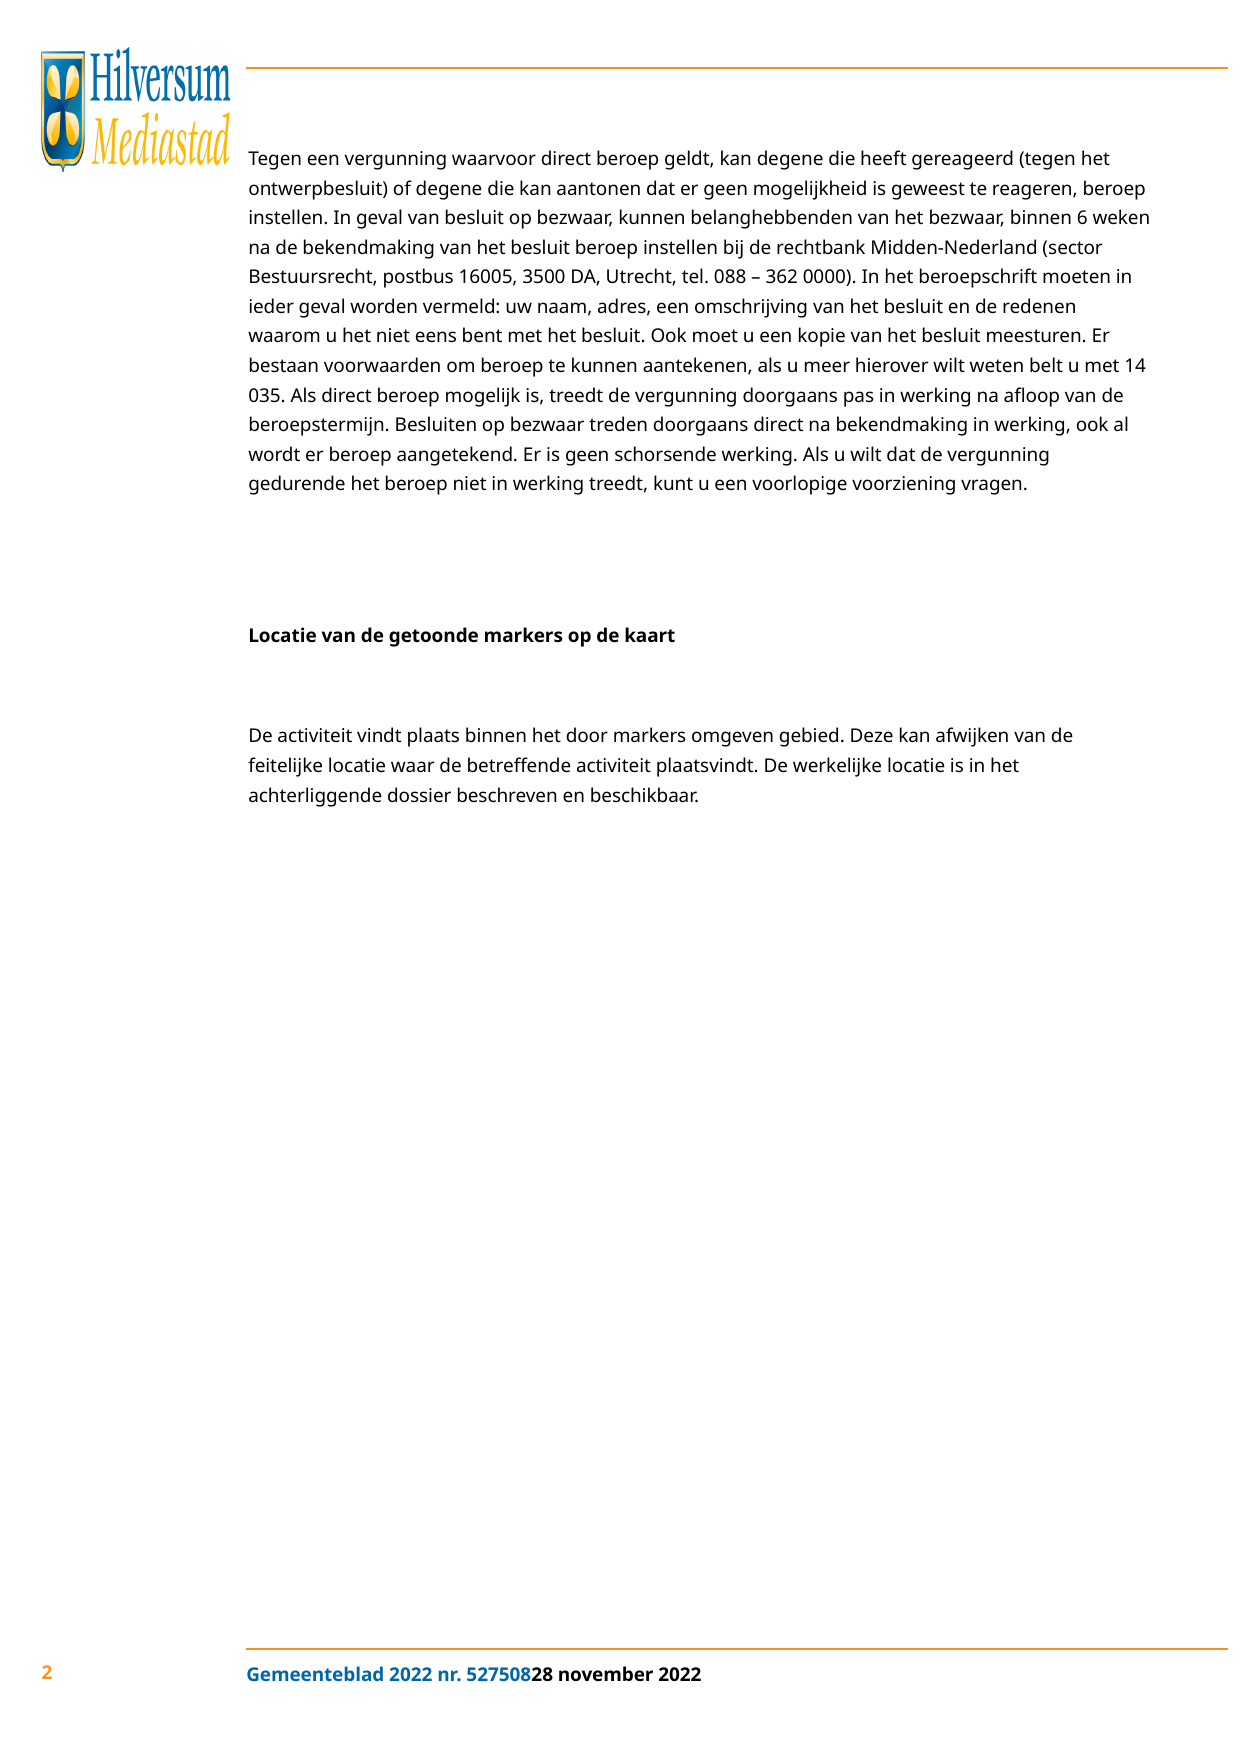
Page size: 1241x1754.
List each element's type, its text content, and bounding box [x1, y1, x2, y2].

picture [41, 47, 231, 172]
text Locatie van de getoonde markers op de kaart [248, 622, 1152, 648]
text De activiteit vindt plaats binnen het door markers omgeven gebied. Deze kan afwijken van de feitelijke locatie waar de betreffende activiteit plaatsvindt. De werkelijke locatie is in het achterliggende dossier beschreven en beschikbaar. [248, 723, 1152, 808]
text Tegen een vergunning waarvoor direct beroep geldt, kan degene die heeft gereageerd (tegen het ontwerpbesluit) of degene die kan aantonen dat er geen mogelijkheid is geweest te reageren, beroep instellen. In geval van besluit op bezwaar, kunnen belanghebbenden van het bezwaar, binnen 6 weken na de bekendmaking van het besluit beroep instellen bij de rechtbank Midden-Nederland (sector Bestuursrecht, postbus 16005, 3500 DA, Utrecht, tel. 088 – 362 0000). In het beroepschrift moeten in ieder geval worden vermeld: uw naam, adres, een omschrijving van het besluit en de redenen waarom u het niet eens bent met het besluit. Ook moet u een kopie van het besluit meesturen. Er bestaan voorwaarden om beroep te kunnen aantekenen, als u meer hierover wilt weten belt u met 14 035. Als direct beroep mogelijk is, treedt de vergunning doorgaans pas in werking na afloop van de beroepstermijn. Besluiten op bezwaar treden doorgaans direct na bekendmaking in werking, ook al wordt er beroep aangetekend. Er is geen schorsende werking. Als u wilt dat de vergunning gedurende het beroep niet in werking treedt, kunt u een voorlopige voorziening vragen. [248, 145, 1152, 496]
